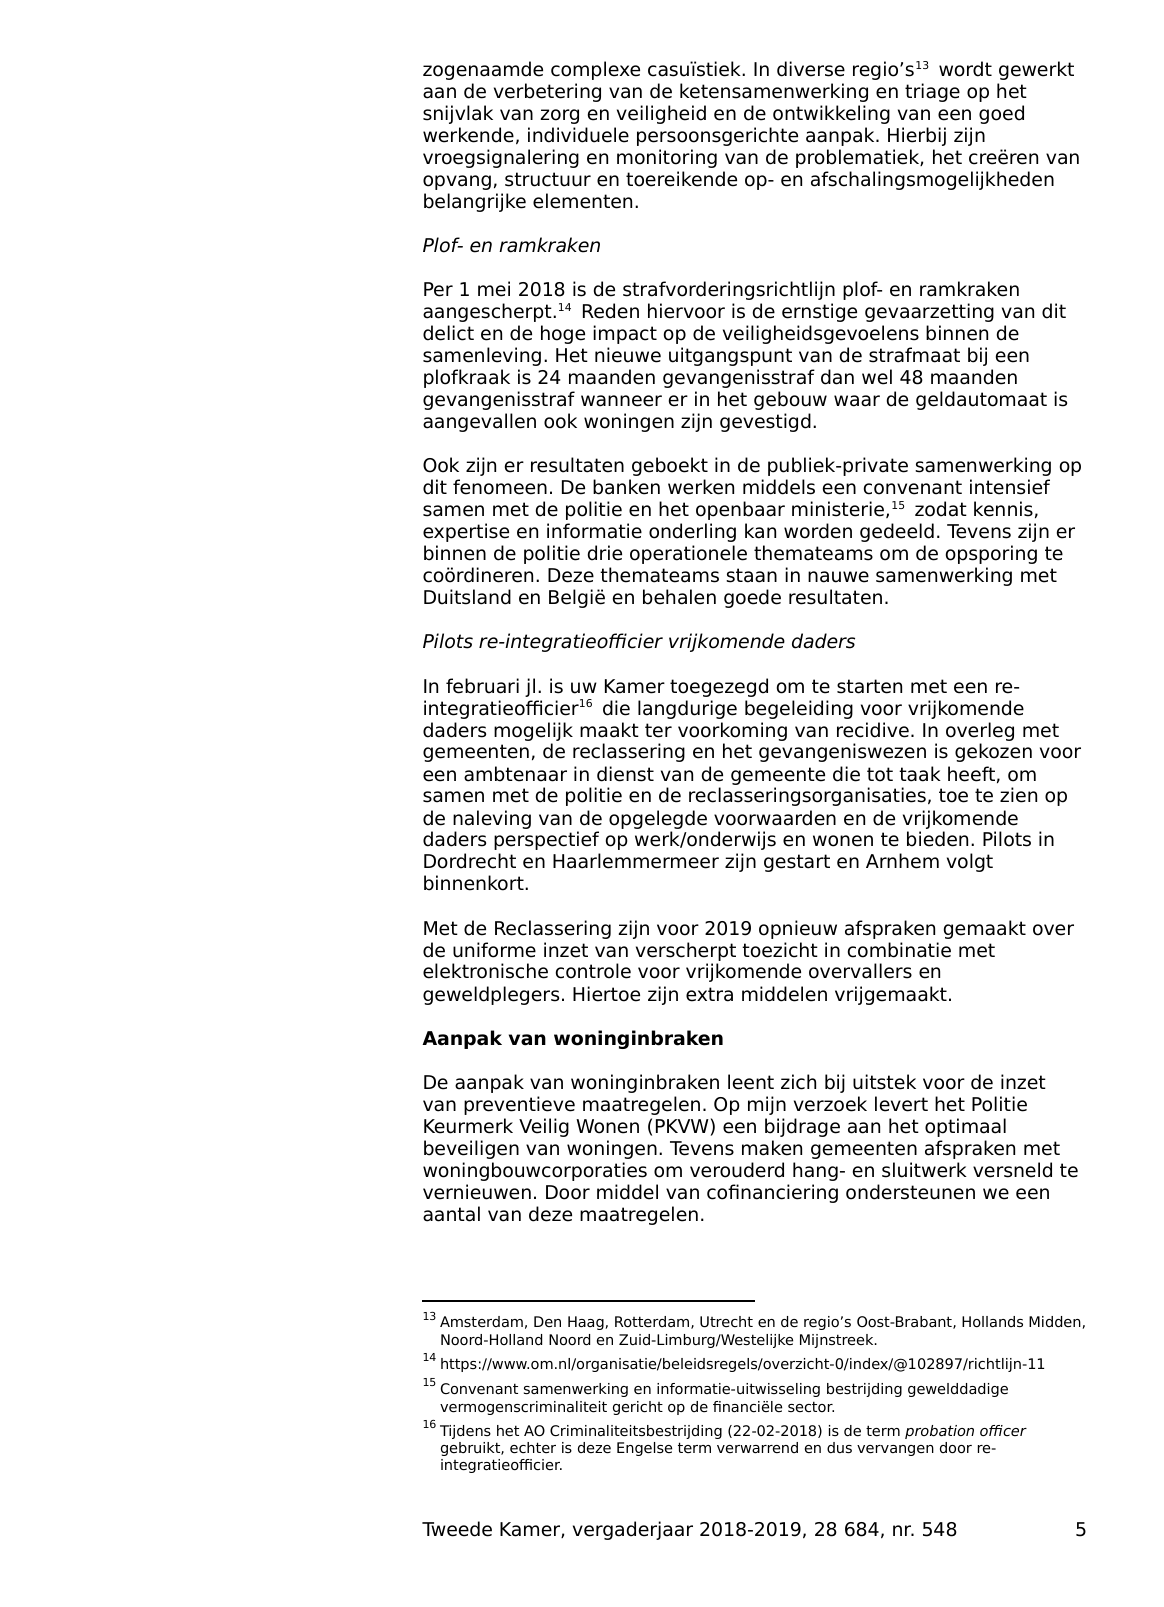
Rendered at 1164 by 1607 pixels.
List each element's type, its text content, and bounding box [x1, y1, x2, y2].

subtitle Plof- en ramkraken [422, 235, 1087, 257]
text In februari jl. is uw Kamer toegezegd om te starten met een re-integratieofficier die langdurige begeleiding voor vrijkomende daders mogelijk maakt ter voorkoming van recidive. In overleg met gemeenten, de reclassering en het gevangeniswezen is gekozen voor een ambtenaar in dienst van de gemeente die tot taak heeft, om samen met de politie en de reclasseringsorganisaties, toe te zien op de naleving van de opgelegde voorwaarden en de vrijkomende daders perspectief op werk/onderwijs en wonen te bieden. Pilots in Dordrecht en Haarlemmermeer zijn gestart en Arnhem volgt binnenkort. [422, 676, 1087, 895]
text Met de Reclassering zijn voor 2019 opnieuw afspraken gemaakt over de uniforme inzet van verscherpt toezicht in combinatie met elektronische controle voor vrijkomende overvallers en geweldplegers. Hiertoe zijn extra middelen vrijgemaakt. [422, 917, 1087, 1005]
subtitle Pilots re-integratieofficier vrijkomende daders [422, 631, 1087, 653]
text De aanpak van woninginbraken leent zich bij uitstek voor de inzet van preventieve maatregelen. Op mijn verzoek levert het Politie Keurmerk Veilig Wonen (PKVW) een bijdrage aan het optimaal beveiligen van woningen. Tevens maken gemeenten afspraken met woningbouwcorporaties om verouderd hang- en sluitwerk versneld te vernieuwen. Door middel van cofinanciering ondersteunen we een aantal van deze maatregelen. [422, 1072, 1087, 1226]
text zogenaamde complexe casuïstiek. In diverse regio’s wordt gewerkt aan de verbetering van de ketensamenwerking en triage op het snijvlak van zorg en veiligheid en de ontwikkeling van een goed werkende, individuele persoonsgerichte aanpak. Hierbij zijn vroegsignalering en monitoring van de problematiek, het creëren van opvang, structuur en toereikende op- en afschalingsmogelijkheden belangrijke elementen. [422, 59, 1087, 213]
text Tijdens het AO Criminaliteitsbestrijding (22-02-2018) is de term probation officer gebruikt, echter is deze Engelse term verwarrend en dus vervangen door re-integratieofficier. [422, 1418, 1087, 1474]
text https://www.om.nl/organisatie/beleidsregels/overzicht-0/index/@102897/richtlijn-11 [422, 1352, 1087, 1374]
subtitle Aanpak van woninginbraken [422, 1028, 1087, 1049]
text Convenant samenwerking en informatie-uitwisseling bestrijding gewelddadige vermogenscriminaliteit gericht op de financiële sector. [422, 1377, 1087, 1416]
text Amsterdam, Den Haag, Rotterdam, Utrecht en de regio’s Oost-Brabant, Hollands Midden, Noord-Holland Noord en Zuid-Limburg/Westelijke Mijnstreek. [422, 1310, 1087, 1349]
text Per 1 mei 2018 is de strafvorderingsrichtlijn plof- en ramkraken aangescherpt. Reden hiervoor is de ernstige gevaarzetting van dit delict en de hoge impact op de veiligheidsgevoelens binnen de samenleving. Het nieuwe uitgangspunt van de strafmaat bij een plofkraak is 24 maanden gevangenisstraf dan wel 48 maanden gevangenisstraf wanneer er in het gebouw waar de geldautomaat is aangevallen ook woningen zijn gevestigd. [422, 279, 1087, 433]
text Ook zijn er resultaten geboekt in de publiek-private samenwerking op dit fenomeen. De banken werken middels een convenant intensief samen met de politie en het openbaar ministerie, zodat kennis, expertise en informatie onderling kan worden gedeeld. Tevens zijn er binnen de politie drie operationele themateams om de opsporing te coördineren. Deze themateams staan in nauwe samenwerking met Duitsland en België en behalen goede resultaten. [422, 455, 1087, 609]
